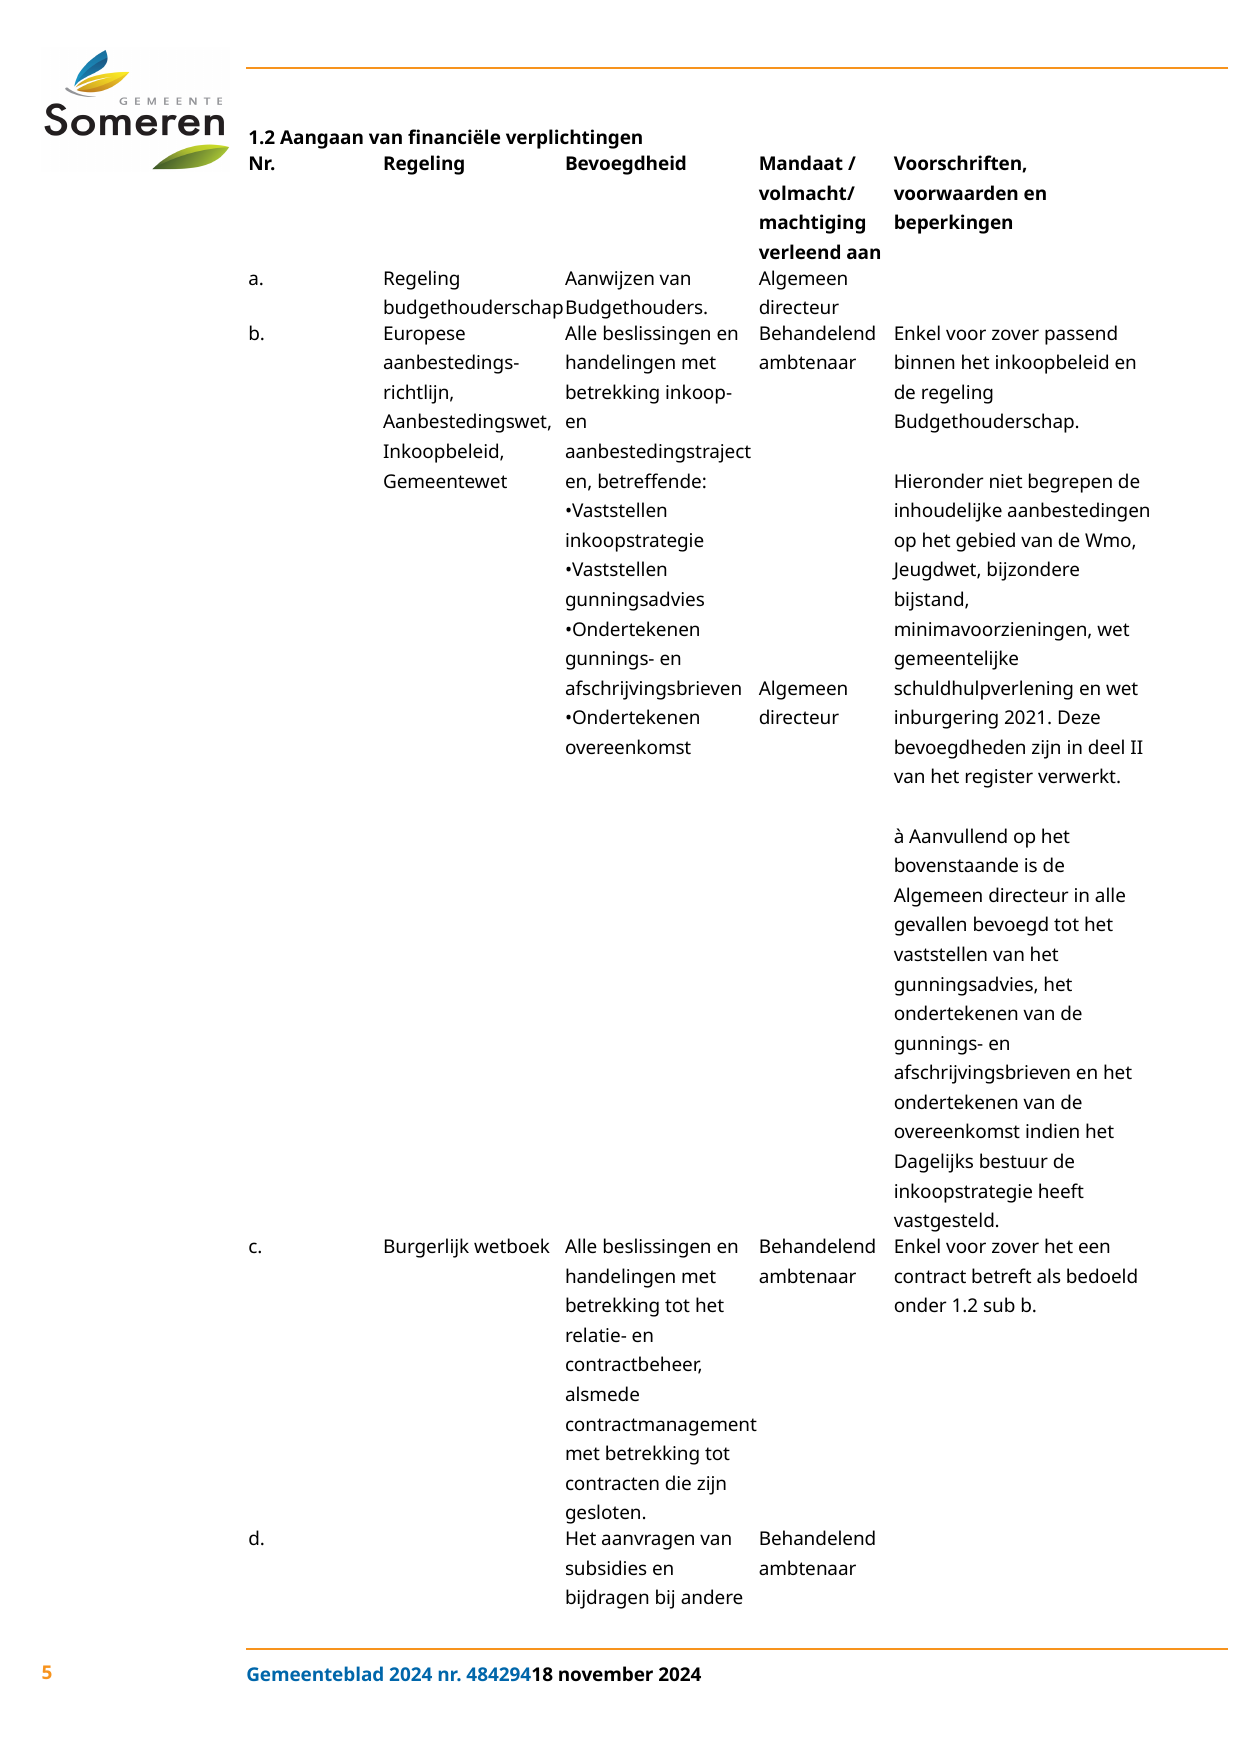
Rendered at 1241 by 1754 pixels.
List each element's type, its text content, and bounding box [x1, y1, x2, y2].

picture [41, 47, 231, 172]
table_cell Burgerlijk wetboek [383, 1233, 565, 1525]
table_cell Regeling budgethouderschap [383, 265, 565, 320]
table_cell Enkel voor zover het een contract betreft als bedoeld onder 1.2 sub b. [894, 1233, 1152, 1525]
table_cell Bevoegdheid [565, 150, 758, 265]
table_cell Alle beslissingen en handelingen met betrekking tot het relatie- en contractbeheer, alsmede contractmanagement met betrekking tot contracten die zijn gesloten. [565, 1233, 758, 1525]
table_cell Mandaat / volmacht/ machtiging verleend aan [759, 150, 893, 265]
table_cell Het aanvragen van subsidies en bijdragen bij andere [565, 1525, 758, 1610]
table_cell Behandelend ambtenaar [759, 1525, 893, 1610]
table_cell Europese aanbestedings-richtlijn, Aanbestedingswet, Inkoopbeleid, Gemeentewet [383, 320, 565, 1233]
table_cell [894, 1525, 1152, 1610]
table_cell [894, 265, 1152, 320]
table_cell Aanwijzen van Budgethouders. [565, 265, 758, 320]
table_cell Behandelend ambtenaar Algemeen directeur [759, 320, 893, 1233]
table_cell Behandelend ambtenaar [759, 1233, 893, 1525]
table_cell Alle beslissingen en handelingen met betrekking inkoop- en aanbestedingstrajecten, betreffende: •Vaststellen inkoopstrategie •Vaststellen gunningsadvies •Ondertekenen gunnings- en afschrijvingsbrieven •Ondertekenen overeenkomst [565, 320, 758, 1233]
table_cell Regeling [383, 150, 565, 265]
table_cell Voorschriften, voorwaarden en beperkingen [894, 150, 1152, 265]
table_cell Algemeen directeur [759, 265, 893, 320]
table_cell a. [248, 265, 383, 320]
table_cell d. [248, 1525, 383, 1610]
table_header 1.2 Aangaan van financiële verplichtingen [248, 125, 1152, 150]
table_cell [383, 1525, 565, 1610]
table_cell c. [248, 1233, 383, 1525]
table_cell Nr. [248, 150, 383, 265]
table_cell b. [248, 320, 383, 1233]
table_cell Enkel voor zover passend binnen het inkoopbeleid en de regeling Budgethouderschap. Hieronder niet begrepen de inhoudelijke aanbestedingen op het gebied van de Wmo, Jeugdwet, bijzondere bijstand, minimavoorzieningen, wet gemeentelijke schuldhulpverlening en wet inburgering 2021. Deze bevoegdheden zijn in deel II van het register verwerkt. à Aanvullend op het bovenstaande is de Algemeen directeur in alle gevallen bevoegd tot het vaststellen van het gunningsadvies, het ondertekenen van de gunnings- en afschrijvingsbrieven en het ondertekenen van de overeenkomst indien het Dagelijks bestuur de inkoopstrategie heeft vastgesteld. [894, 320, 1152, 1233]
